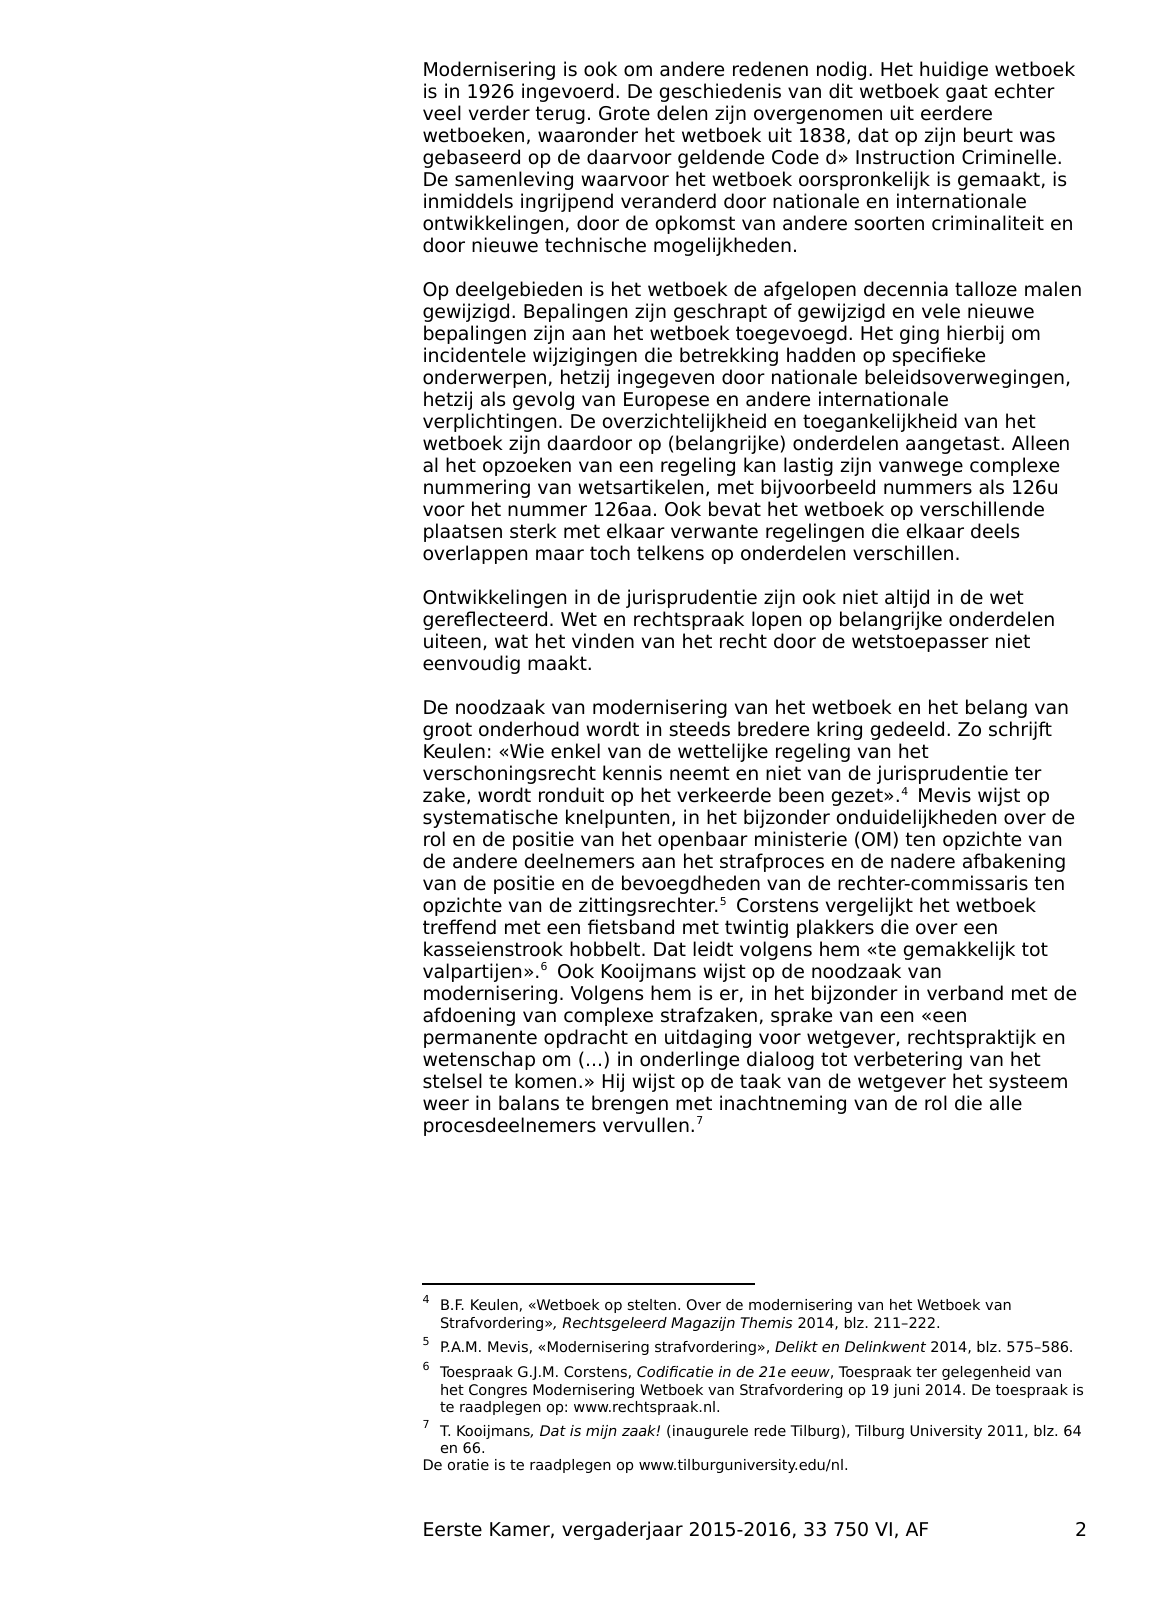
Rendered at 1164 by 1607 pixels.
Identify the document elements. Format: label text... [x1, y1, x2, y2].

text De oratie is te raadplegen op www.tilburguniversity.edu/nl. [422, 1457, 1087, 1474]
text De noodzaak van modernisering van het wetboek en het belang van groot onderhoud wordt in steeds bredere kring gedeeld. Zo schrijft Keulen: «Wie enkel van de wettelijke regeling van het verschoningsrecht kennis neemt en niet van de jurisprudentie ter zake, wordt ronduit op het verkeerde been gezet». Mevis wijst op systematische knelpunten, in het bijzonder onduidelijkheden over de rol en de positie van het openbaar ministerie (OM) ten opzichte van de andere deelnemers aan het strafproces en de nadere afbakening van de positie en de bevoegdheden van de rechter-commissaris ten opzichte van de zittingsrechter. Corstens vergelijkt het wetboek treffend met een fietsband met twintig plakkers die over een kasseienstrook hobbelt. Dat leidt volgens hem «te gemakkelijk tot valpartijen». Ook Kooijmans wijst op de noodzaak van modernisering. Volgens hem is er, in het bijzonder in verband met de afdoening van complexe strafzaken, sprake van een «een permanente opdracht en uitdaging voor wetgever, rechtspraktijk en wetenschap om (...) in onderlinge dialoog tot verbetering van het stelsel te komen.» Hij wijst op de taak van de wetgever het systeem weer in balans te brengen met inachtneming van de rol die alle procesdeelnemers vervullen. [422, 697, 1087, 1137]
text Ontwikkelingen in de jurisprudentie zijn ook niet altijd in de wet gereflecteerd. Wet en rechtspraak lopen op belangrijke onderdelen uiteen, wat het vinden van het recht door de wetstoepasser niet eenvoudig maakt. [422, 587, 1087, 675]
text T. Kooijmans, Dat is mijn zaak! (inaugurele rede Tilburg), Tilburg University 2011, blz. 64 en 66. [422, 1418, 1087, 1457]
text B.F. Keulen, «Wetboek op stelten. Over de modernisering van het Wetboek van Strafvordering», Rechtsgeleerd Magazijn Themis 2014, blz. 211–222. [422, 1293, 1087, 1332]
text Toespraak G.J.M. Corstens, Codificatie in de 21e eeuw, Toespraak ter gelegenheid van het Congres Modernisering Wetboek van Strafvordering op 19 juni 2014. De toespraak is te raadplegen op: www.rechtspraak.nl. [422, 1360, 1087, 1416]
text Modernisering is ook om andere redenen nodig. Het huidige wetboek is in 1926 ingevoerd. De geschiedenis van dit wetboek gaat echter veel verder terug. Grote delen zijn overgenomen uit eerdere wetboeken, waaronder het wetboek uit 1838, dat op zijn beurt was gebaseerd op de daarvoor geldende Code d» Instruction Criminelle. De samenleving waarvoor het wetboek oorspronkelijk is gemaakt, is inmiddels ingrijpend veranderd door nationale en internationale ontwikkelingen, door de opkomst van andere soorten criminaliteit en door nieuwe technische mogelijkheden. [422, 59, 1087, 257]
text Op deelgebieden is het wetboek de afgelopen decennia talloze malen gewijzigd. Bepalingen zijn geschrapt of gewijzigd en vele nieuwe bepalingen zijn aan het wetboek toegevoegd. Het ging hierbij om incidentele wijzigingen die betrekking hadden op specifieke onderwerpen, hetzij ingegeven door nationale beleidsoverwegingen, hetzij als gevolg van Europese en andere internationale verplichtingen. De overzichtelijkheid en toegankelijkheid van het wetboek zijn daardoor op (belangrijke) onderdelen aangetast. Alleen al het opzoeken van een regeling kan lastig zijn vanwege complexe nummering van wetsartikelen, met bijvoorbeeld nummers als 126u voor het nummer 126aa. Ook bevat het wetboek op verschillende plaatsen sterk met elkaar verwante regelingen die elkaar deels overlappen maar toch telkens op onderdelen verschillen. [422, 279, 1087, 565]
text P.A.M. Mevis, «Modernisering strafvordering», Delikt en Delinkwent 2014, blz. 575–586. [422, 1335, 1087, 1357]
